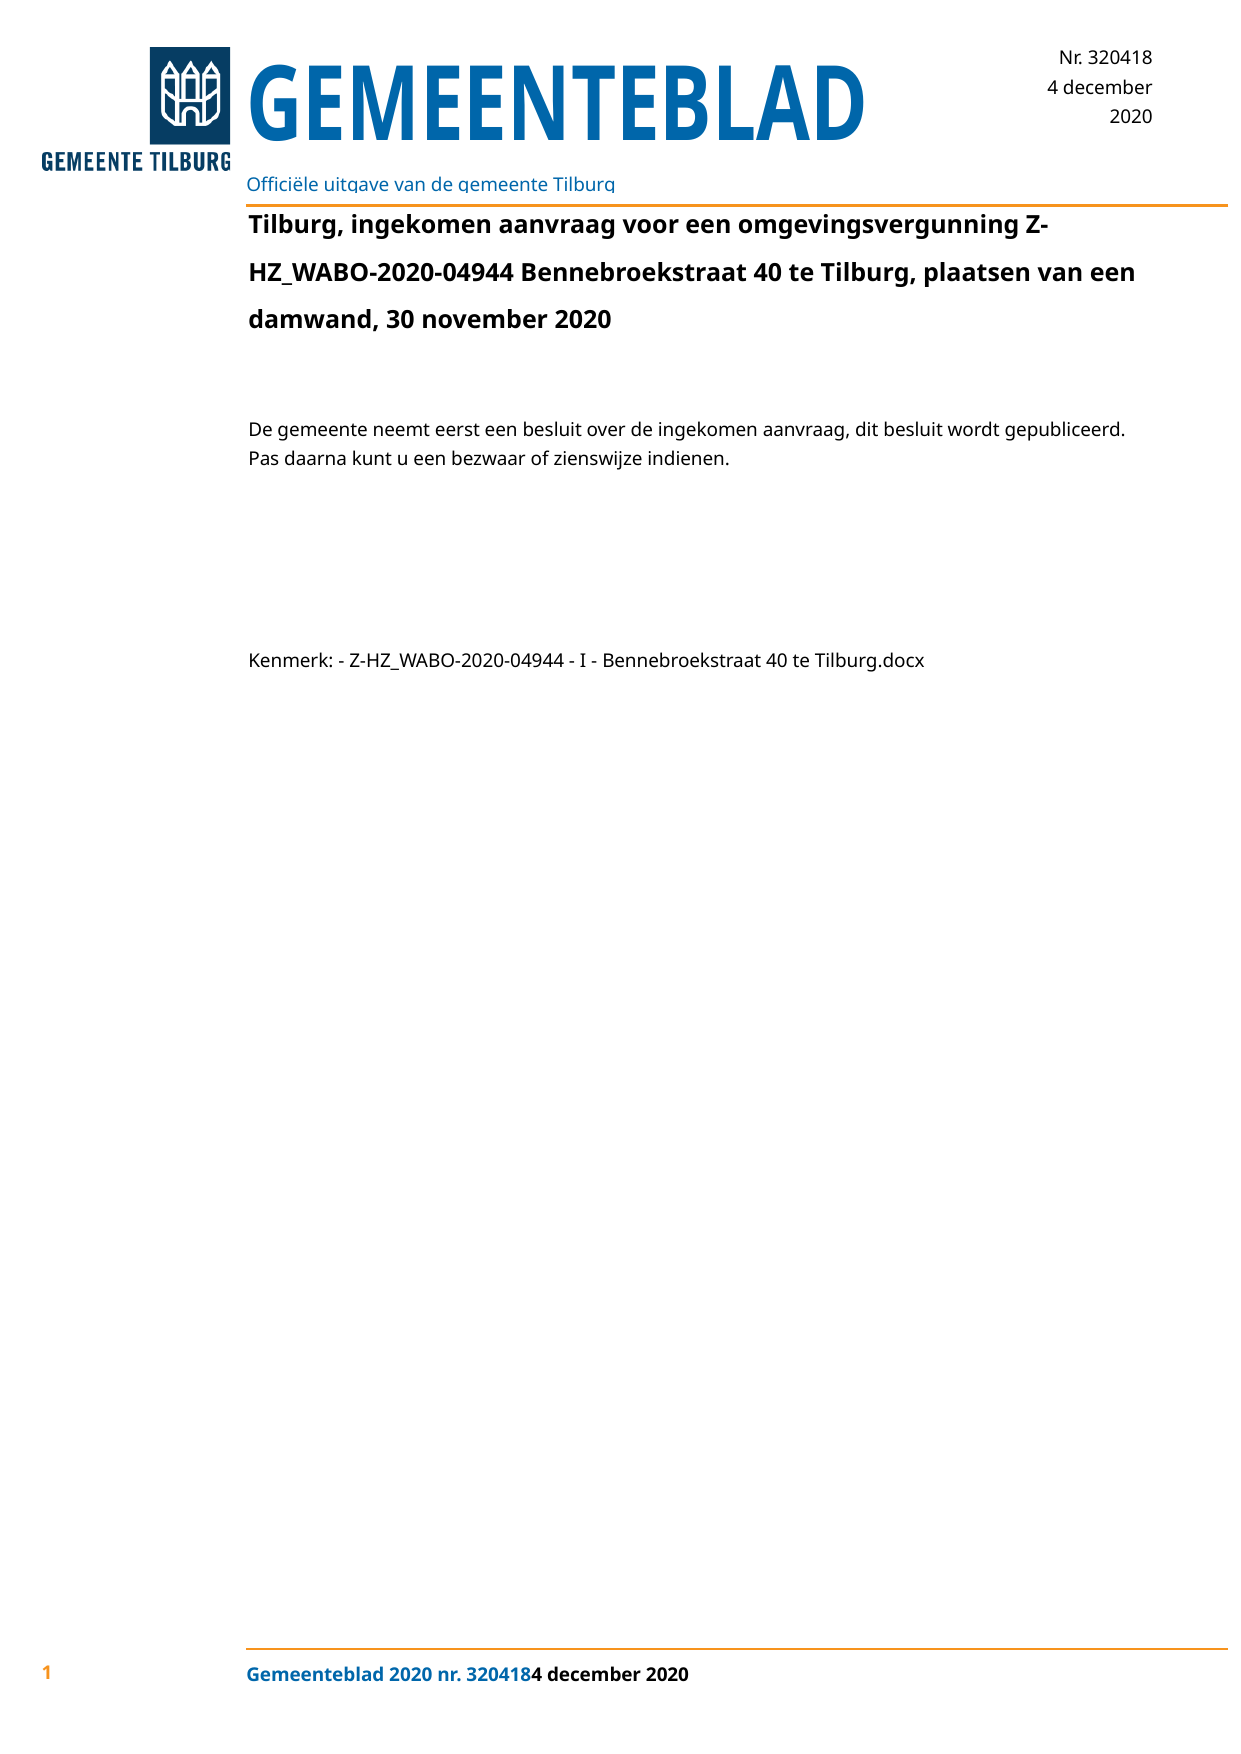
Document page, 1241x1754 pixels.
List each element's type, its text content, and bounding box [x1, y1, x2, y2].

text Tilburg, ingekomen aanvraag voor een omgevingsvergunning Z-HZ_WABO-2020-04944 Bennebroekstraat 40 te Tilburg, plaatsen van een damwand, 30 november 2020 [248, 207, 1152, 336]
text Kenmerk: - Z-HZ_WABO-2020-04944 - I - Bennebroekstraat 40 te Tilburg.docx [248, 647, 1152, 673]
picture [41, 47, 231, 172]
text De gemeente neemt eerst een besluit over de ingekomen aanvraag, dit besluit wordt gepubliceerd. Pas daarna kunt u een bezwaar of zienswijze indienen. [248, 416, 1152, 471]
